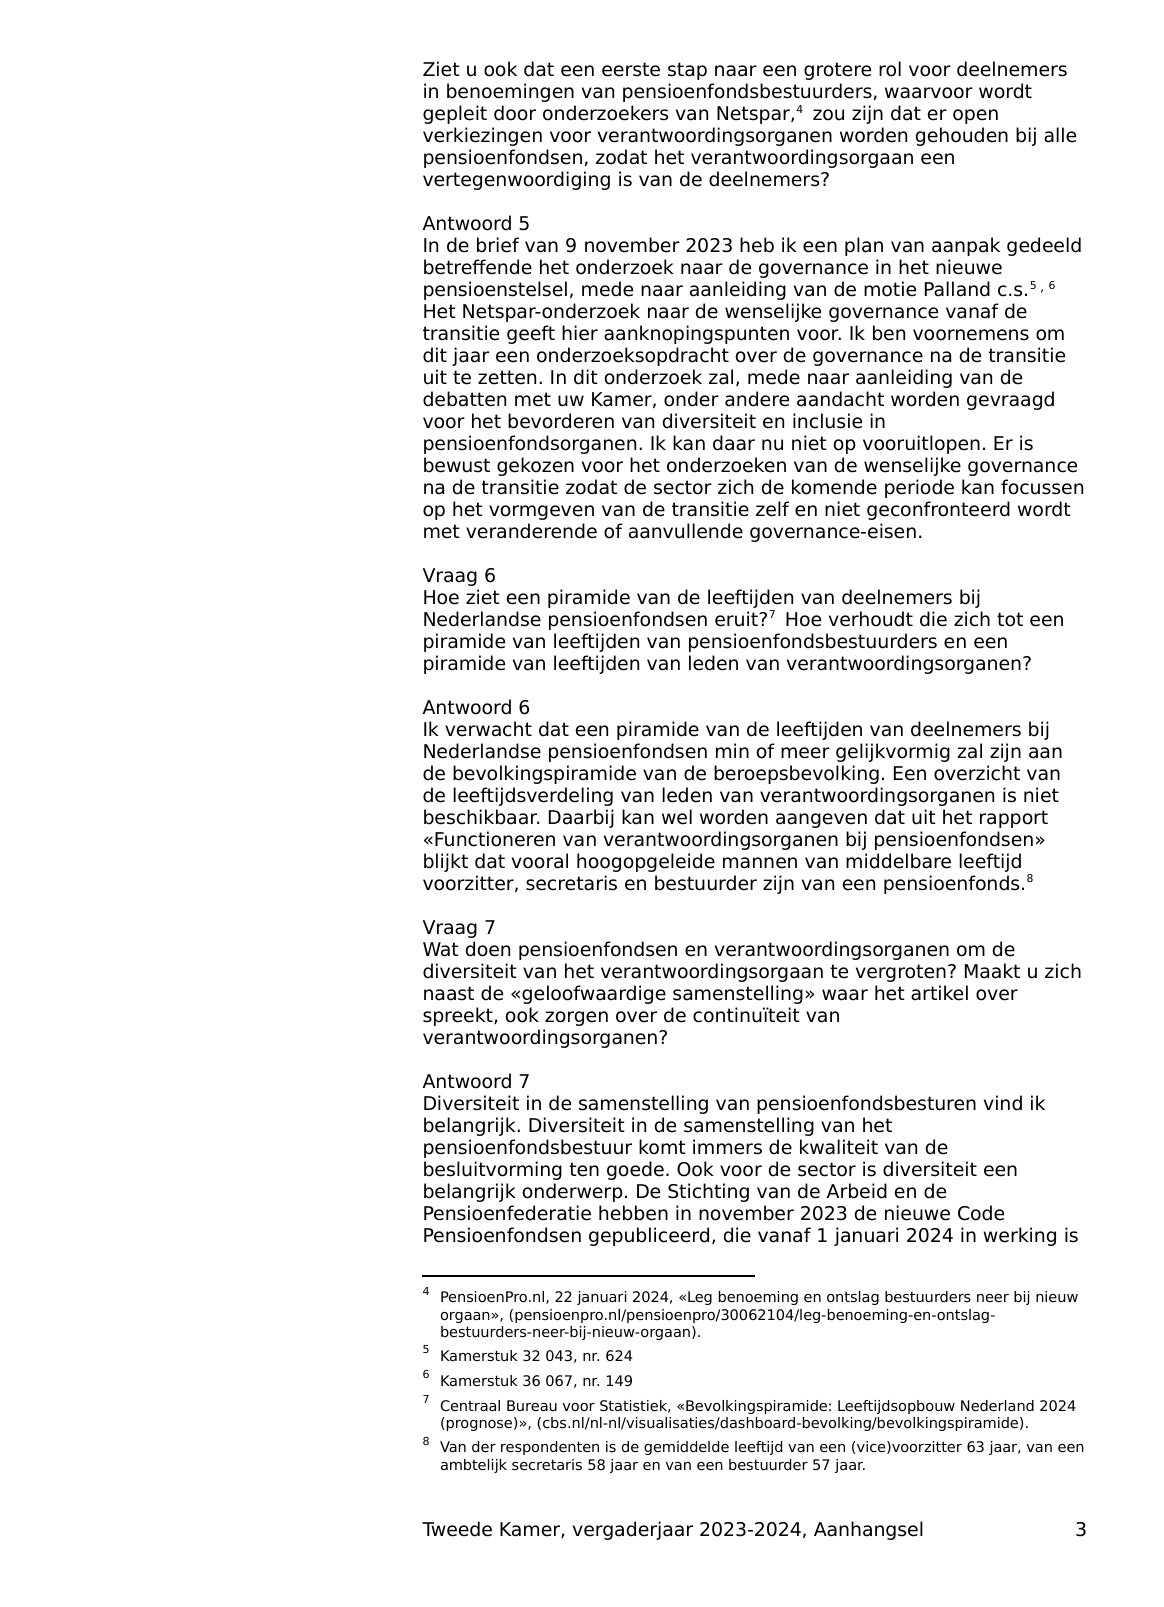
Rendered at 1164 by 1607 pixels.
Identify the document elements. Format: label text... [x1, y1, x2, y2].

text Kamerstuk 36 067, nr. 149 [422, 1368, 1087, 1391]
text Van der respondenten is de gemiddelde leeftijd van een (vice)voorzitter 63 jaar, van een ambtelijk secretaris 58 jaar en van een bestuurder 57 jaar. [422, 1435, 1087, 1474]
text Ik verwacht dat een piramide van de leeftijden van deelnemers bij Nederlandse pensioenfondsen min of meer gelijkvormig zal zijn aan de bevolkingspiramide van de beroepsbevolking. Een overzicht van de leeftijdsverdeling van leden van verantwoordingsorganen is niet beschikbaar. Daarbij kan wel worden aangeven dat uit het rapport «Functioneren van verantwoordingsorganen bij pensioenfondsen» blijkt dat vooral hoogopgeleide mannen van middelbare leeftijd voorzitter, secretaris en bestuurder zijn van een pensioenfonds. [422, 719, 1087, 895]
text Hoe ziet een piramide van de leeftijden van deelnemers bij Nederlandse pensioenfondsen eruit? Hoe verhoudt die zich tot een piramide van leeftijden van pensioenfondsbestuurders en een piramide van leeftijden van leden van verantwoordingsorganen? [422, 587, 1087, 675]
text Antwoord 5 [422, 213, 1087, 235]
text Kamerstuk 32 043, nr. 624 [422, 1343, 1087, 1366]
text Ziet u ook dat een eerste stap naar een grotere rol voor deelnemers in benoemingen van pensioenfondsbestuurders, waarvoor wordt gepleit door onderzoekers van Netspar, zou zijn dat er open verkiezingen voor verantwoordingsorganen worden gehouden bij alle pensioenfondsen, zodat het verantwoordingsorgaan een vertegenwoordiging is van de deelnemers? [422, 59, 1087, 191]
text In de brief van 9 november 2023 heb ik een plan van aanpak gedeeld betreffende het onderzoek naar de governance in het nieuwe pensioenstelsel, mede naar aanleiding van de motie Palland c.s., Het Netspar-onderzoek naar de wenselijke governance vanaf de transitie geeft hier aanknopingspunten voor. Ik ben voornemens om dit jaar een onderzoeksopdracht over de governance na de transitie uit te zetten. In dit onderzoek zal, mede naar aanleiding van de debatten met uw Kamer, onder andere aandacht worden gevraagd voor het bevorderen van diversiteit en inclusie in pensioenfondsorganen. Ik kan daar nu niet op vooruitlopen. Er is bewust gekozen voor het onderzoeken van de wenselijke governance na de transitie zodat de sector zich de komende periode kan focussen op het vormgeven van de transitie zelf en niet geconfronteerd wordt met veranderende of aanvullende governance-eisen. [422, 235, 1087, 543]
text Antwoord 6 [422, 697, 1087, 719]
text Antwoord 7 [422, 1071, 1087, 1093]
text Vraag 7 [422, 917, 1087, 939]
text Centraal Bureau voor Statistiek, «Bevolkingspiramide: Leeftijdsopbouw Nederland 2024 (prognose)», (cbs.nl/nl-nl/visualisaties/dashboard-bevolking/bevolkingspiramide). [422, 1393, 1087, 1432]
text Diversiteit in de samenstelling van pensioenfondsbesturen vind ik belangrijk. Diversiteit in de samenstelling van het pensioenfondsbestuur komt immers de kwaliteit van de besluitvorming ten goede. Ook voor de sector is diversiteit een belangrijk onderwerp. De Stichting van de Arbeid en de Pensioenfederatie hebben in november 2023 de nieuwe Code Pensioenfondsen gepubliceerd, die vanaf 1 januari 2024 in werking is [422, 1093, 1087, 1247]
text PensioenPro.nl, 22 januari 2024, «Leg benoeming en ontslag bestuurders neer bij nieuw orgaan», (pensioenpro.nl/pensioenpro/30062104/leg-benoeming-en-ontslag-bestuurders-neer-bij-nieuw-orgaan). [422, 1285, 1087, 1341]
text Wat doen pensioenfondsen en verantwoordingsorganen om de diversiteit van het verantwoordingsorgaan te vergroten? Maakt u zich naast de «geloofwaardige samenstelling» waar het artikel over spreekt, ook zorgen over de continuïteit van verantwoordingsorganen? [422, 939, 1087, 1049]
text Vraag 6 [422, 565, 1087, 587]
